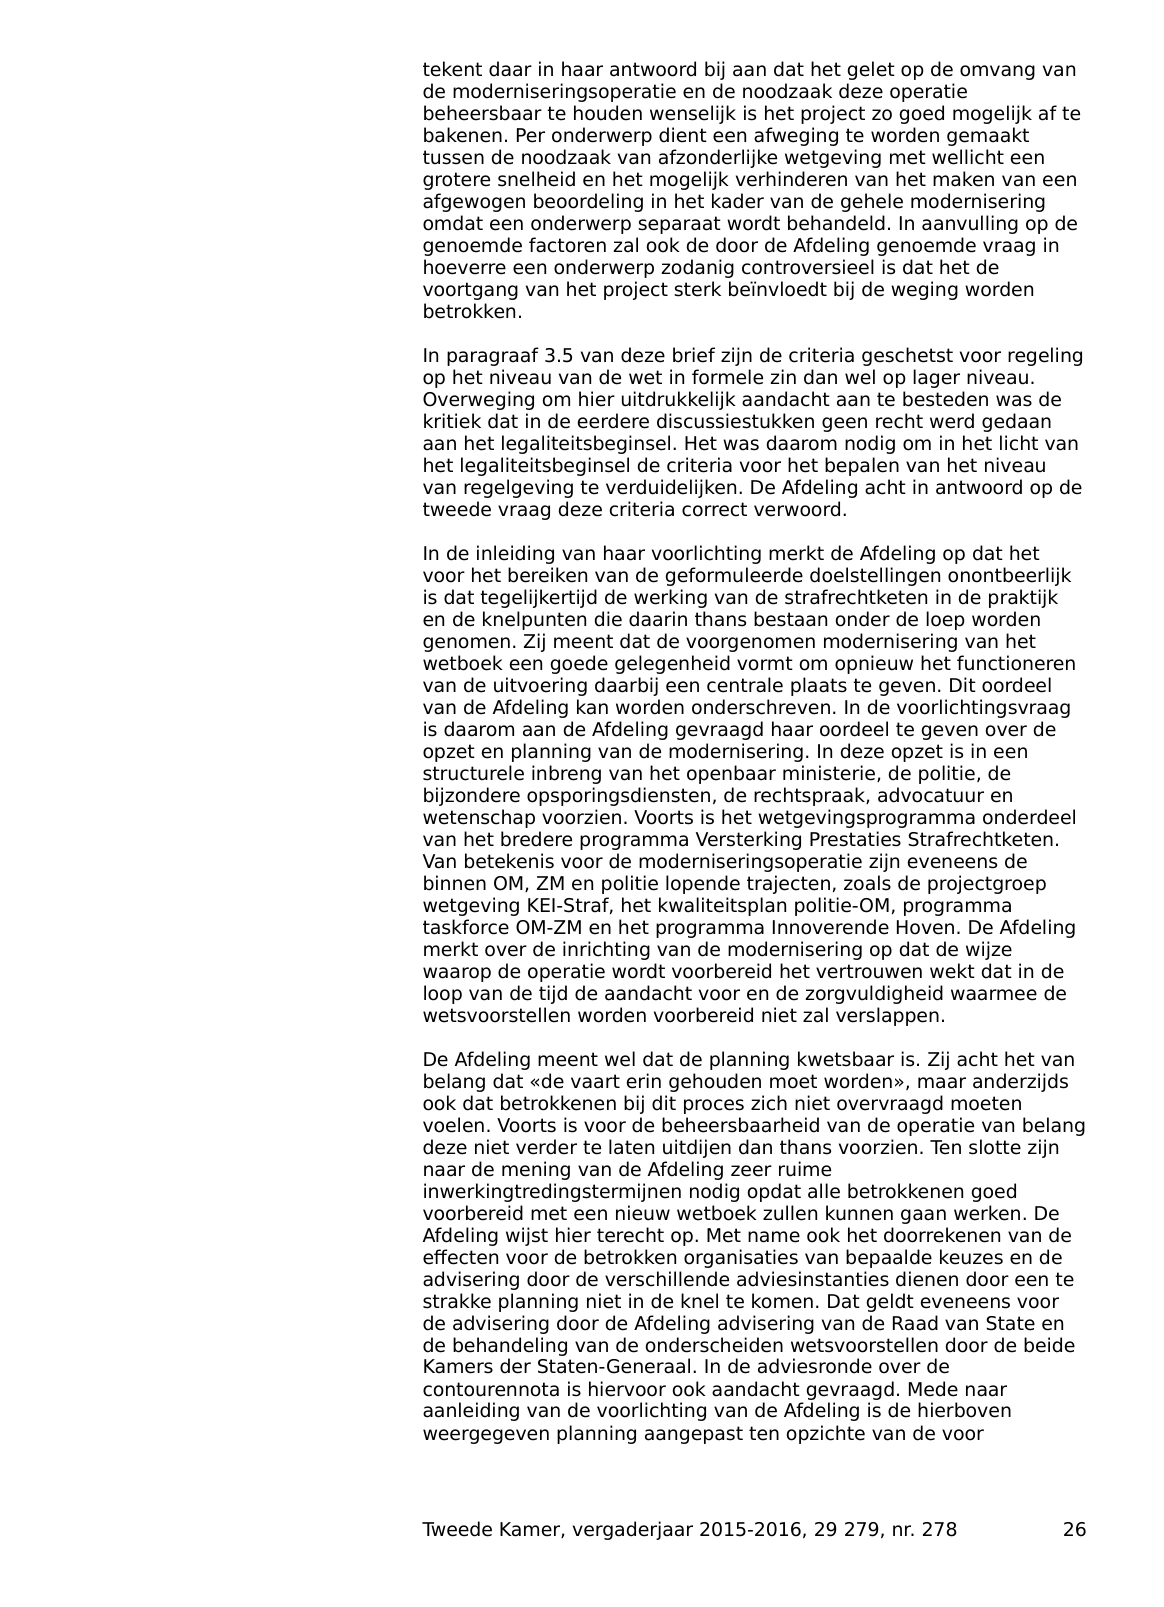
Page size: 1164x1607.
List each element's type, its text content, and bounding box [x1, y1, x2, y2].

text In paragraaf 3.5 van deze brief zijn de criteria geschetst voor regeling op het niveau van de wet in formele zin dan wel op lager niveau. Overweging om hier uitdrukkelijk aandacht aan te besteden was de kritiek dat in de eerdere discussiestukken geen recht werd gedaan aan het legaliteitsbeginsel. Het was daarom nodig om in het licht van het legaliteitsbeginsel de criteria voor het bepalen van het niveau van regelgeving te verduidelijken. De Afdeling acht in antwoord op de tweede vraag deze criteria correct verwoord. [422, 345, 1087, 521]
text De Afdeling meent wel dat de planning kwetsbaar is. Zij acht het van belang dat «de vaart erin gehouden moet worden», maar anderzijds ook dat betrokkenen bij dit proces zich niet overvraagd moeten voelen. Voorts is voor de beheersbaarheid van de operatie van belang deze niet verder te laten uitdijen dan thans voorzien. Ten slotte zijn naar de mening van de Afdeling zeer ruime inwerkingtredingstermijnen nodig opdat alle betrokkenen goed voorbereid met een nieuw wetboek zullen kunnen gaan werken. De Afdeling wijst hier terecht op. Met name ook het doorrekenen van de effecten voor de betrokken organisaties van bepaalde keuzes en de advisering door de verschillende adviesinstanties dienen door een te strakke planning niet in de knel te komen. Dat geldt eveneens voor de advisering door de Afdeling advisering van de Raad van State en de behandeling van de onderscheiden wetsvoorstellen door de beide Kamers der Staten-Generaal. In de adviesronde over de contourennota is hiervoor ook aandacht gevraagd. Mede naar aanleiding van de voorlichting van de Afdeling is de hierboven weergegeven planning aangepast ten opzichte van de voor [422, 1049, 1087, 1444]
text In de inleiding van haar voorlichting merkt de Afdeling op dat het voor het bereiken van de geformuleerde doelstellingen onontbeerlijk is dat tegelijkertijd de werking van de strafrechtketen in de praktijk en de knelpunten die daarin thans bestaan onder de loep worden genomen. Zij meent dat de voorgenomen modernisering van het wetboek een goede gelegenheid vormt om opnieuw het functioneren van de uitvoering daarbij een centrale plaats te geven. Dit oordeel van de Afdeling kan worden onderschreven. In de voorlichtingsvraag is daarom aan de Afdeling gevraagd haar oordeel te geven over de opzet en planning van de modernisering. In deze opzet is in een structurele inbreng van het openbaar ministerie, de politie, de bijzondere opsporingsdiensten, de rechtspraak, advocatuur en wetenschap voorzien. Voorts is het wetgevingsprogramma onderdeel van het bredere programma Versterking Prestaties Strafrechtketen. Van betekenis voor de moderniseringsoperatie zijn eveneens de binnen OM, ZM en politie lopende trajecten, zoals de projectgroep wetgeving KEI-Straf, het kwaliteitsplan politie-OM, programma taskforce OM-ZM en het programma Innoverende Hoven. De Afdeling merkt over de inrichting van de modernisering op dat de wijze waarop de operatie wordt voorbereid het vertrouwen wekt dat in de loop van de tijd de aandacht voor en de zorgvuldigheid waarmee de wetsvoorstellen worden voorbereid niet zal verslappen. [422, 543, 1087, 1027]
text tekent daar in haar antwoord bij aan dat het gelet op de omvang van de moderniseringsoperatie en de noodzaak deze operatie beheersbaar te houden wenselijk is het project zo goed mogelijk af te bakenen. Per onderwerp dient een afweging te worden gemaakt tussen de noodzaak van afzonderlijke wetgeving met wellicht een grotere snelheid en het mogelijk verhinderen van het maken van een afgewogen beoordeling in het kader van de gehele modernisering omdat een onderwerp separaat wordt behandeld. In aanvulling op de genoemde factoren zal ook de door de Afdeling genoemde vraag in hoeverre een onderwerp zodanig controversieel is dat het de voortgang van het project sterk beïnvloedt bij de weging worden betrokken. [422, 59, 1087, 323]
